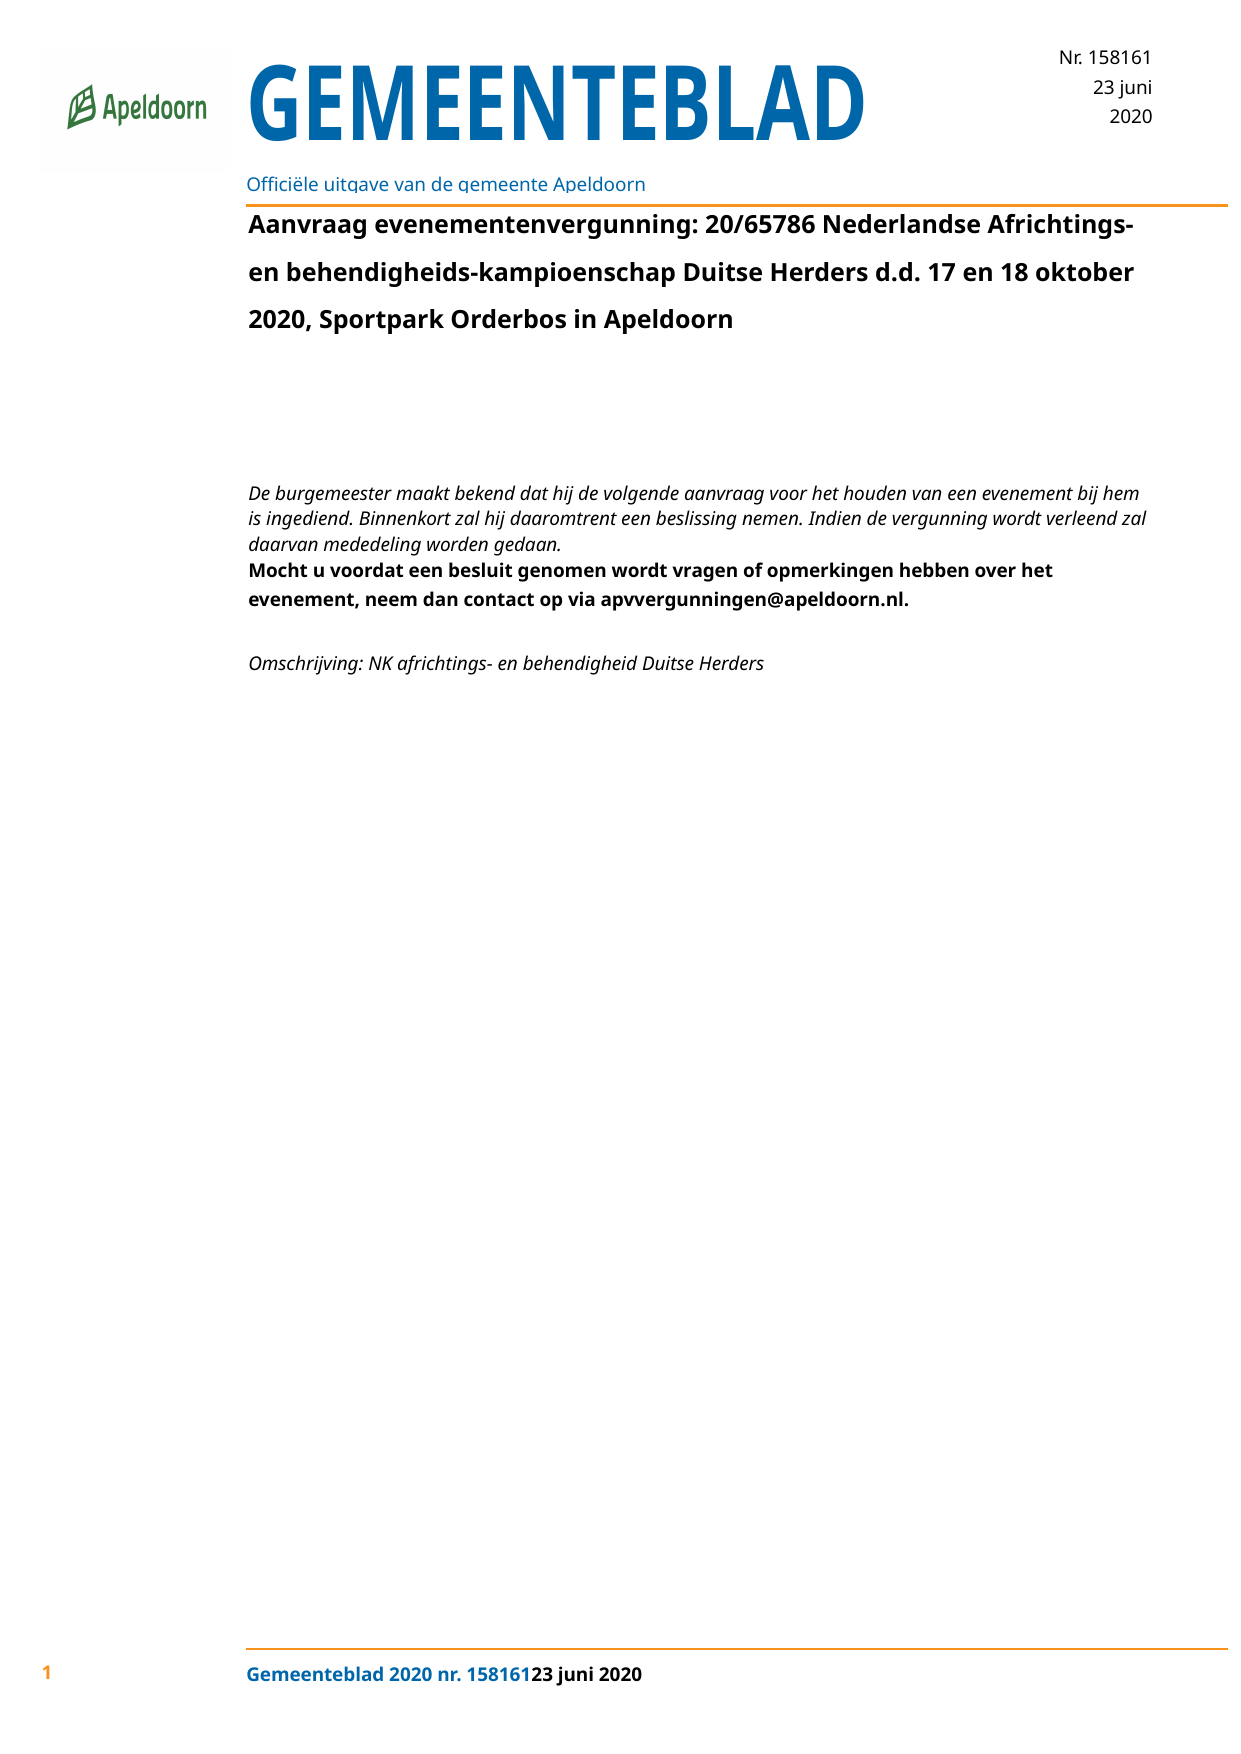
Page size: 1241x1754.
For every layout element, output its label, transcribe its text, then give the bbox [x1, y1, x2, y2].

text De burgemeester maakt bekend dat hij de volgende aanvraag voor het houden van een evenement bij hem is ingediend. Binnenkort zal hij daaromtrent een beslissing nemen. Indien de vergunning wordt verleend zal daarvan mededeling worden gedaan. [248, 480, 1152, 557]
text Mocht u voordat een besluit genomen wordt vragen of opmerkingen hebben over het evenement, neem dan contact op via apvvergunningen@apeldoorn.nl. [248, 557, 1152, 612]
text Aanvraag evenementenvergunning: 20/65786 Nederlandse Africhtings- en behendigheids-kampioenschap Duitse Herders d.d. 17 en 18 oktober 2020, Sportpark Orderbos in Apeldoorn [248, 207, 1152, 336]
picture [41, 47, 231, 172]
text Omschrijving: NK africhtings- en behendigheid Duitse Herders [248, 651, 1152, 676]
